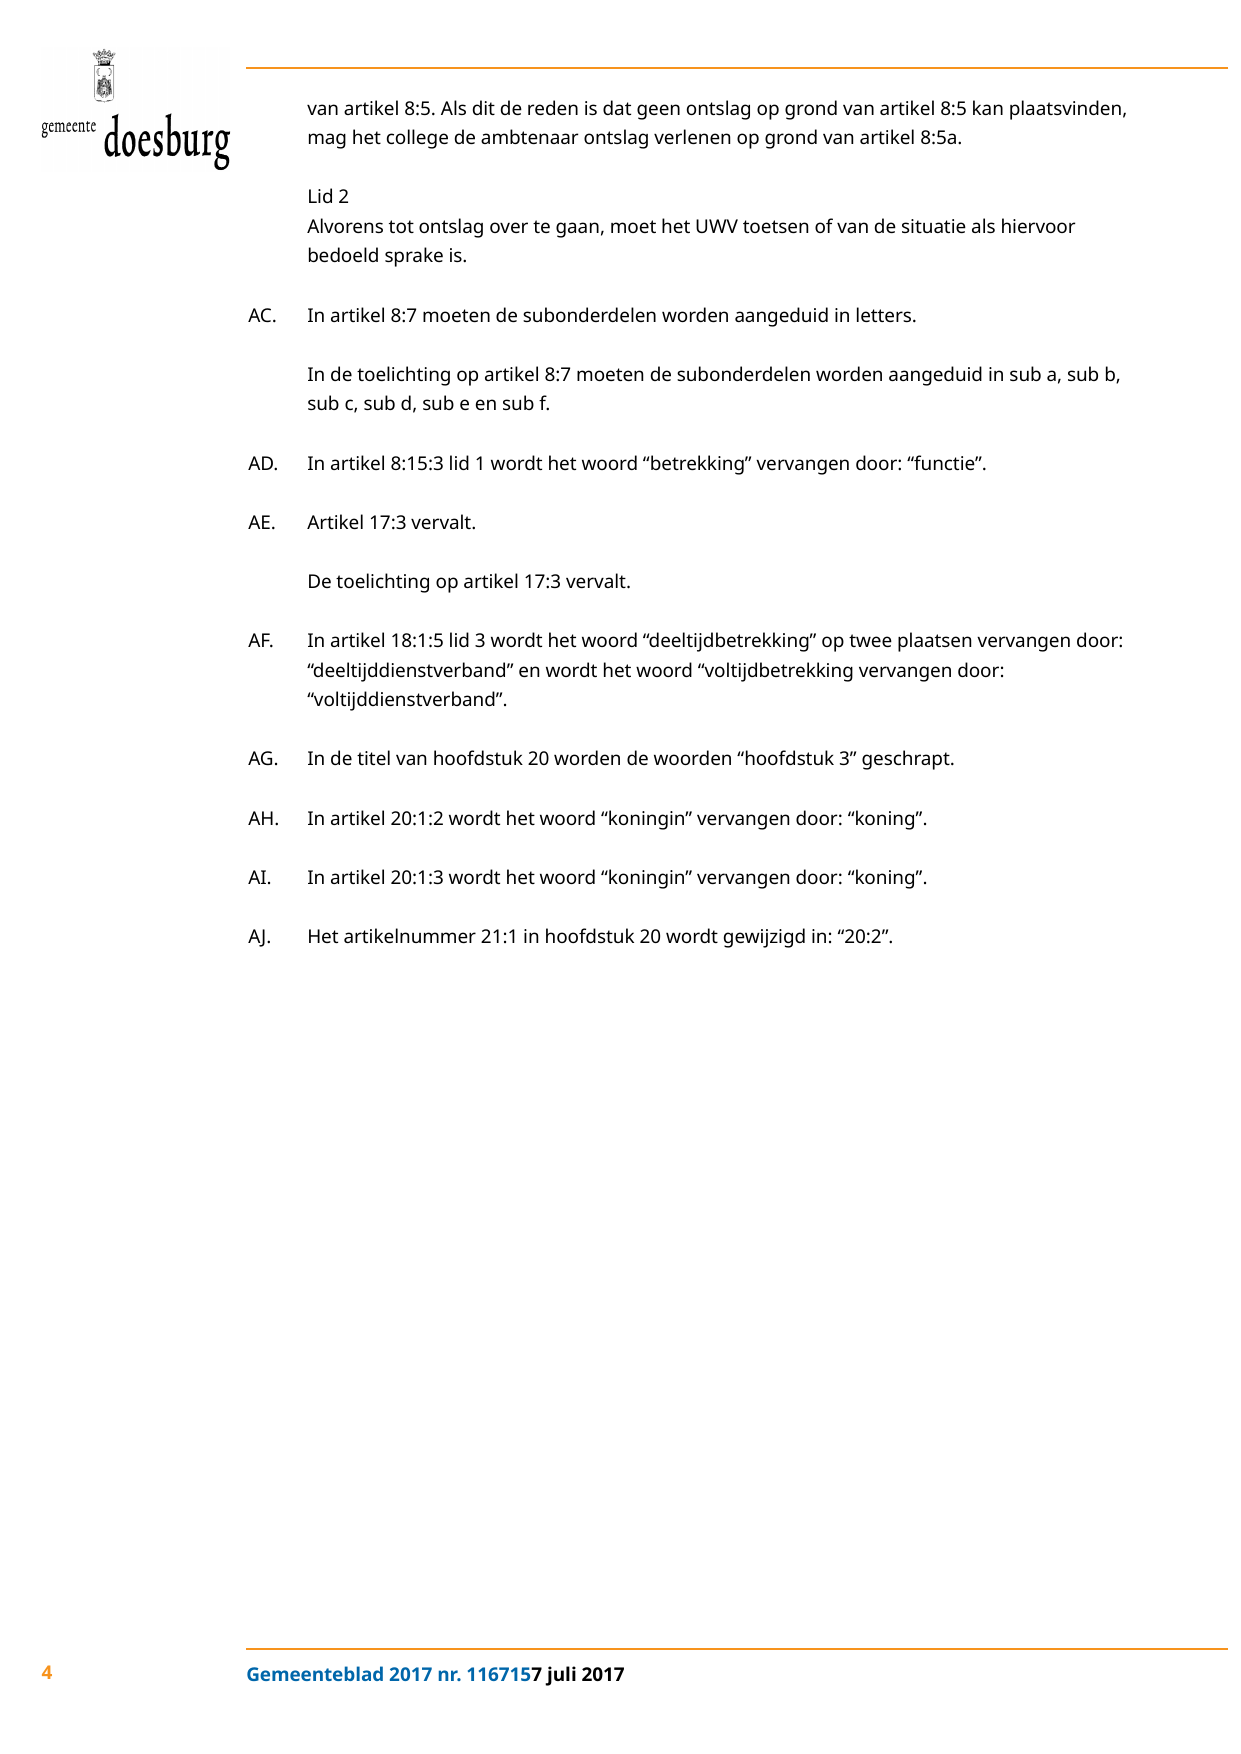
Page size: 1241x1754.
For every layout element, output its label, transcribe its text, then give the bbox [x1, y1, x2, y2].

list In artikel 8:15:3 lid 1 wordt het woord “betrekking” vervangen door: “functie”. [248, 450, 1152, 476]
list In de titel van hoofdstuk 20 worden de woorden “hoofdstuk 3” geschrapt. [248, 746, 1152, 771]
list In artikel 20:1:3 wordt het woord “koningin” vervangen door: “koning”. [248, 864, 1152, 890]
list In artikel 18:1:5 lid 3 wordt het woord “deeltijdbetrekking” op twee plaatsen vervangen door: “deeltijddienstverband” en wordt het woord “voltijdbetrekking vervangen door: “voltijddienstverband”. [248, 627, 1152, 712]
picture [41, 47, 231, 172]
list In artikel 20:1:2 wordt het woord “koningin” vervangen door: “koning”. [248, 805, 1152, 831]
list In artikel 8:7 moeten de subonderdelen worden aangeduid in letters. [248, 302, 1152, 328]
list Alvorens tot ontslag over te gaan, moet het UWV toetsen of van de situatie als hiervoor bedoeld sprake is. [248, 213, 1152, 268]
list De toelichting op artikel 17:3 vervalt. [248, 568, 1152, 594]
list Lid 2 [248, 183, 1152, 209]
list van artikel 8:5. Als dit de reden is dat geen ontslag op grond van artikel 8:5 kan plaatsvinden, mag het college de ambtenaar ontslag verlenen op grond van artikel 8:5a. [248, 95, 1152, 150]
list Het artikelnummer 21:1 in hoofdstuk 20 wordt gewijzigd in: “20:2”. [248, 923, 1152, 949]
list In de toelichting op artikel 8:7 moeten de subonderdelen worden aangeduid in sub a, sub b, sub c, sub d, sub e en sub f. [248, 361, 1152, 416]
list Artikel 17:3 vervalt. [248, 509, 1152, 535]
